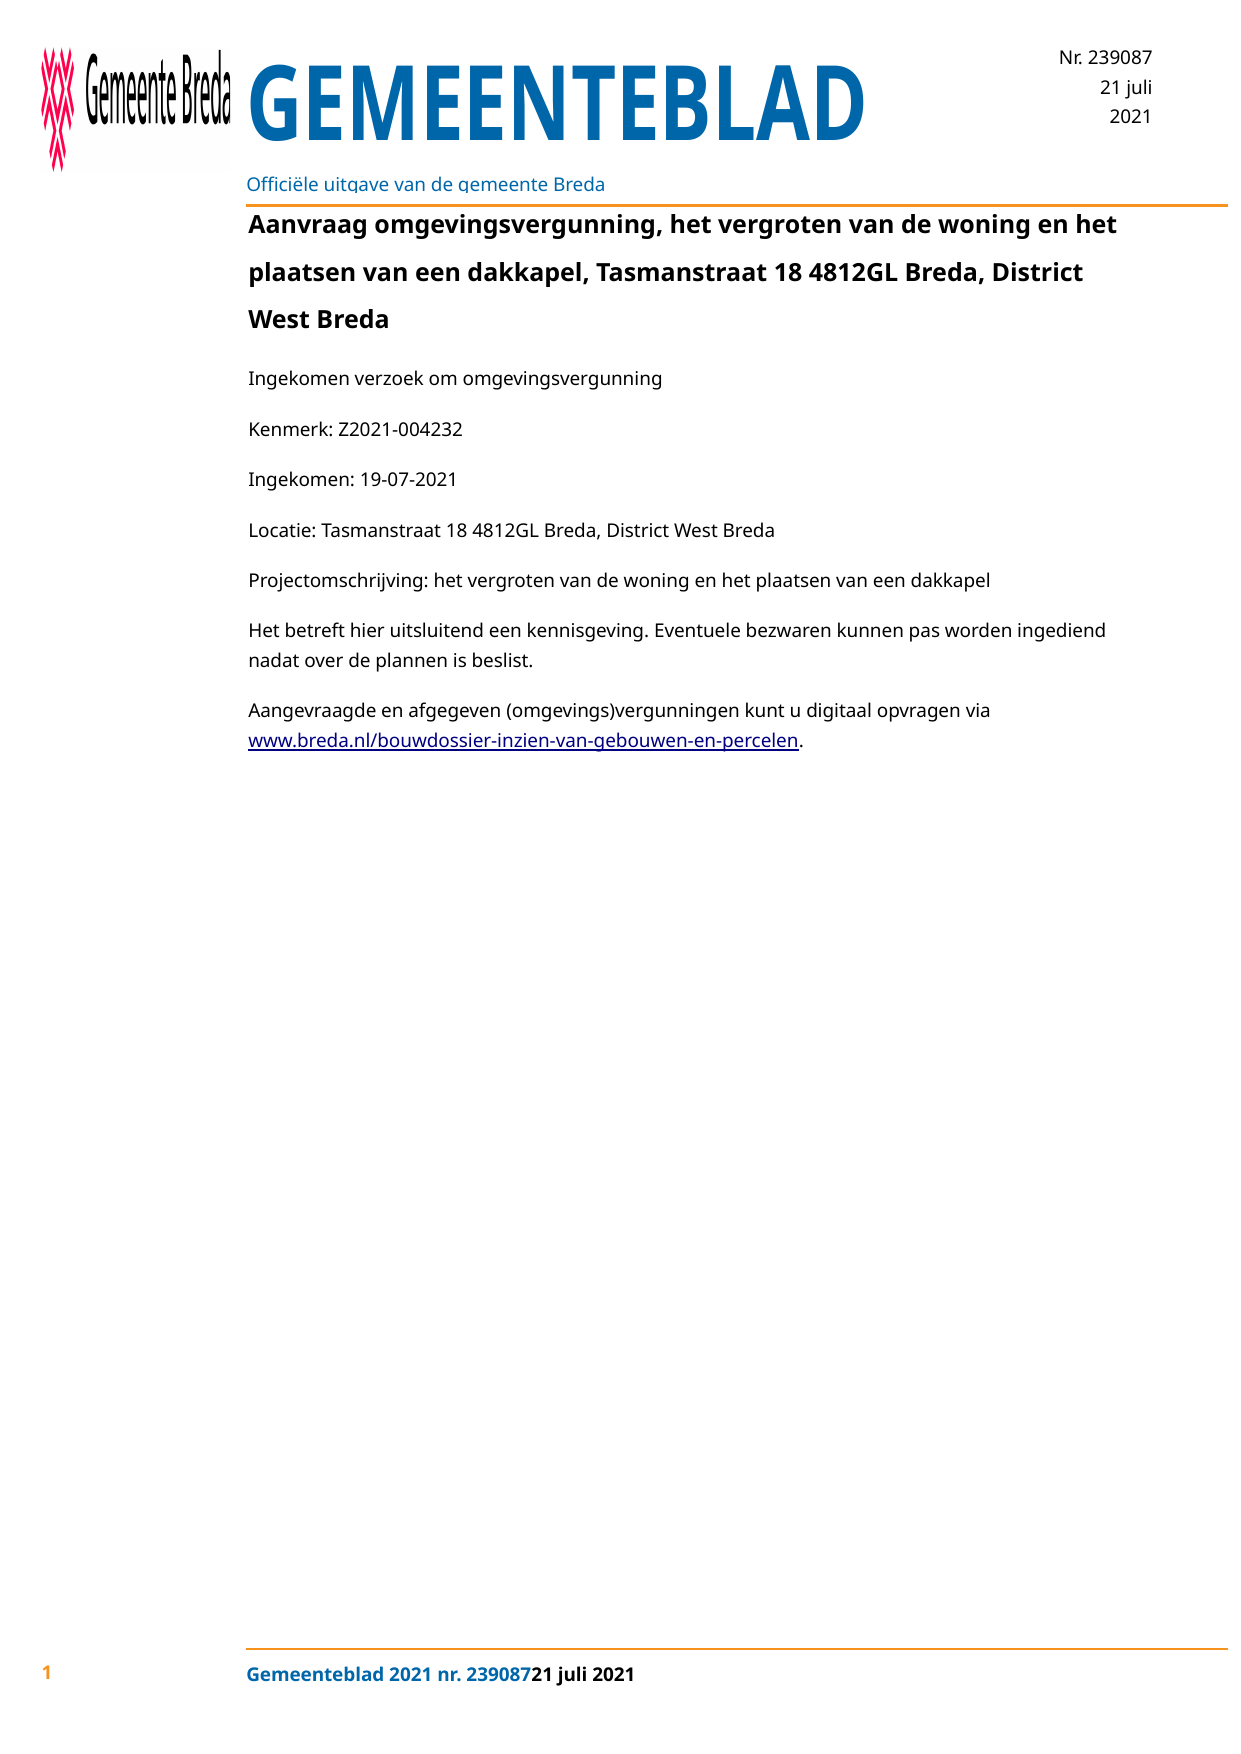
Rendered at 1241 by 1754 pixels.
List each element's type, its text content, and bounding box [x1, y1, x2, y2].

text Aanvraag omgevingsvergunning, het vergroten van de woning en het plaatsen van een dakkapel, Tasmanstraat 18 4812GL Breda, District West Breda [248, 207, 1152, 336]
text Kenmerk: Z2021-004232 [248, 416, 1152, 442]
text Projectomschrijving: het vergroten van de woning en het plaatsen van een dakkapel [248, 567, 1152, 593]
text Aangevraagde en afgegeven (omgevings)vergunningen kunt u digitaal opvragen via www.breda.nl/bouwdossier-inzien-van-gebouwen-en-percelen. [248, 698, 1152, 753]
text Ingekomen verzoek om omgevingsvergunning [248, 366, 1152, 391]
picture [41, 47, 231, 172]
text Ingekomen: 19-07-2021 [248, 466, 1152, 492]
text Locatie: Tasmanstraat 18 4812GL Breda, District West Breda [248, 517, 1152, 542]
text Het betreft hier uitsluitend een kennisgeving. Eventuele bezwaren kunnen pas worden ingediend nadat over de plannen is beslist. [248, 618, 1152, 673]
